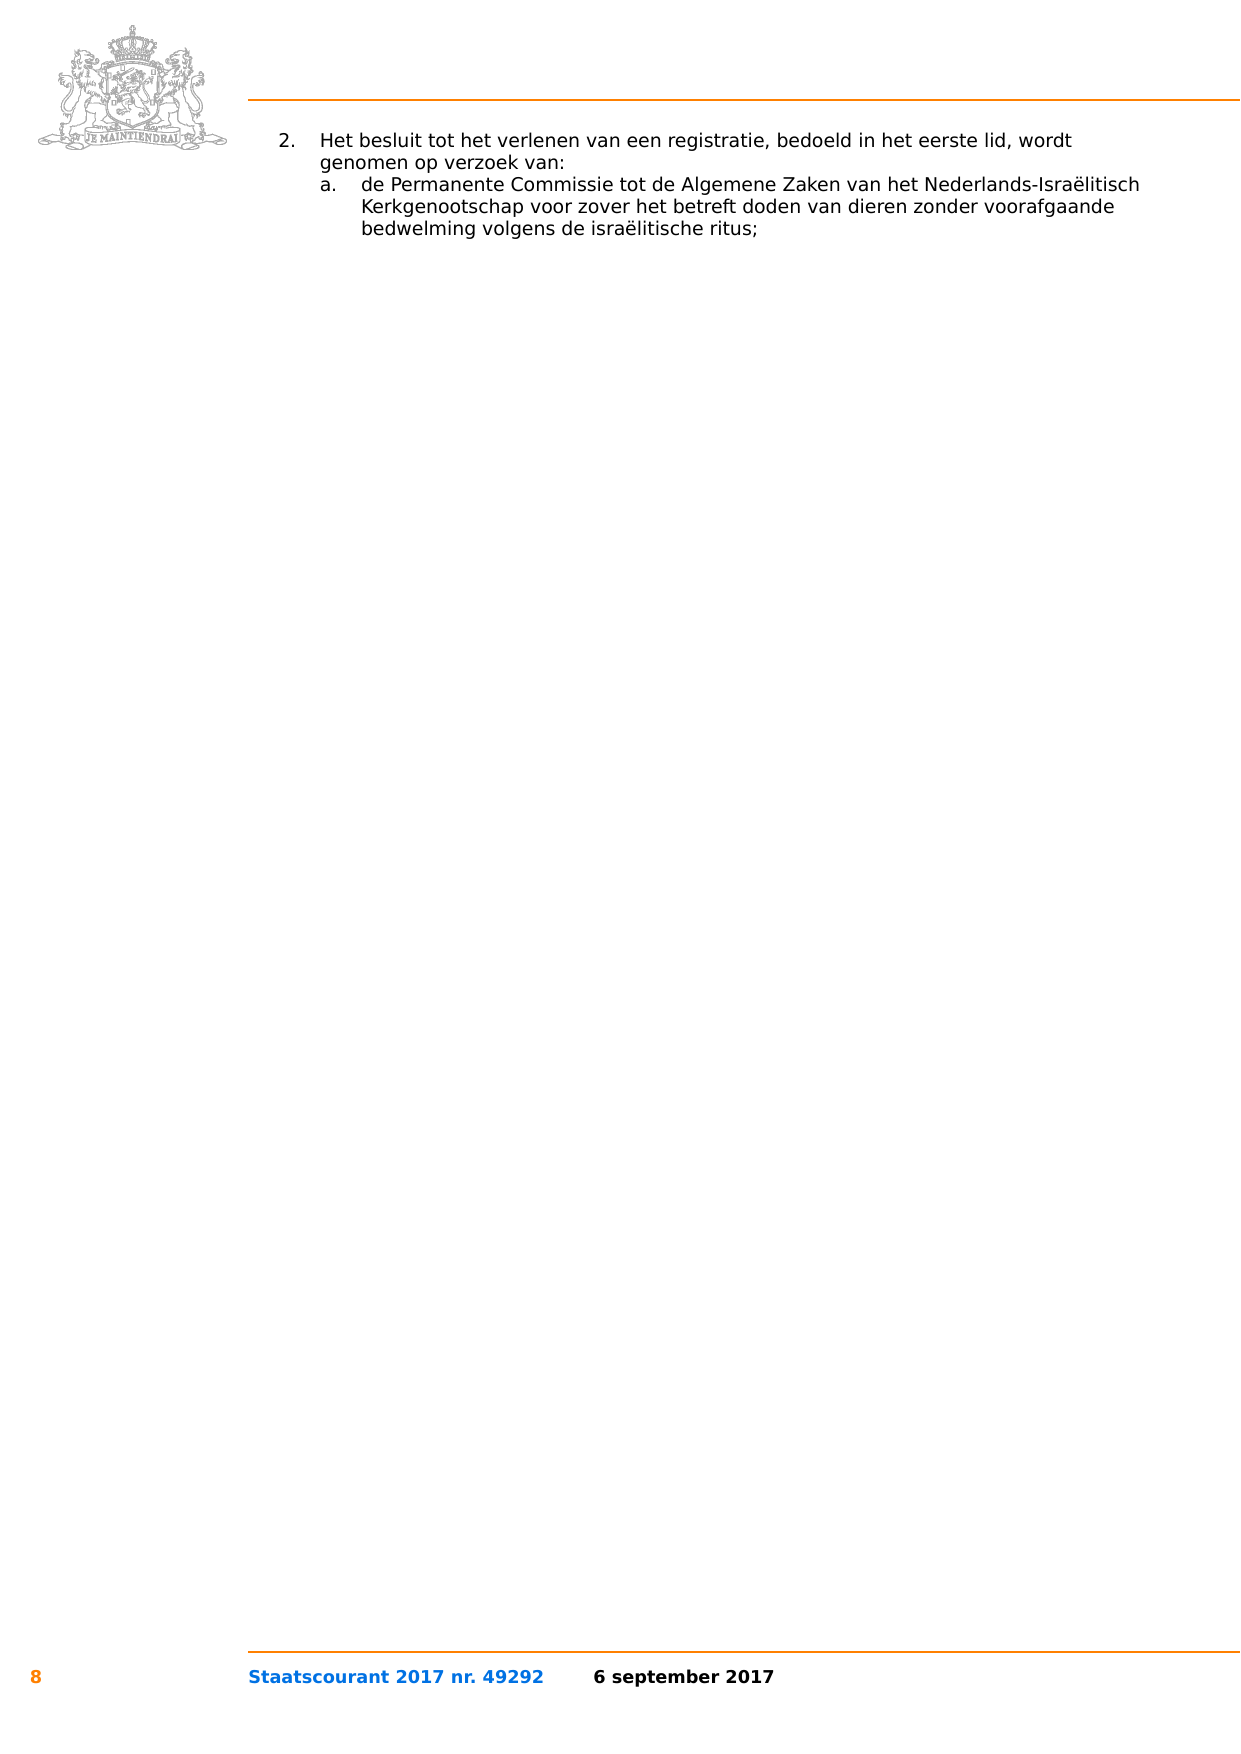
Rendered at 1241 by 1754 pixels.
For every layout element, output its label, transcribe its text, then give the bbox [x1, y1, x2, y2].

picture [38, 25, 227, 150]
text a. de Permanente Commissie tot de Algemene Zaken van het Nederlands-Israëlitisch Kerkgenootschap voor zover het betreft doden van dieren zonder voorafgaande bedwelming volgens de israëlitische ritus; [319, 174, 1163, 240]
text 2. Het besluit tot het verlenen van een registratie, bedoeld in het eerste lid, wordt genomen op verzoek van: [278, 130, 1163, 174]
